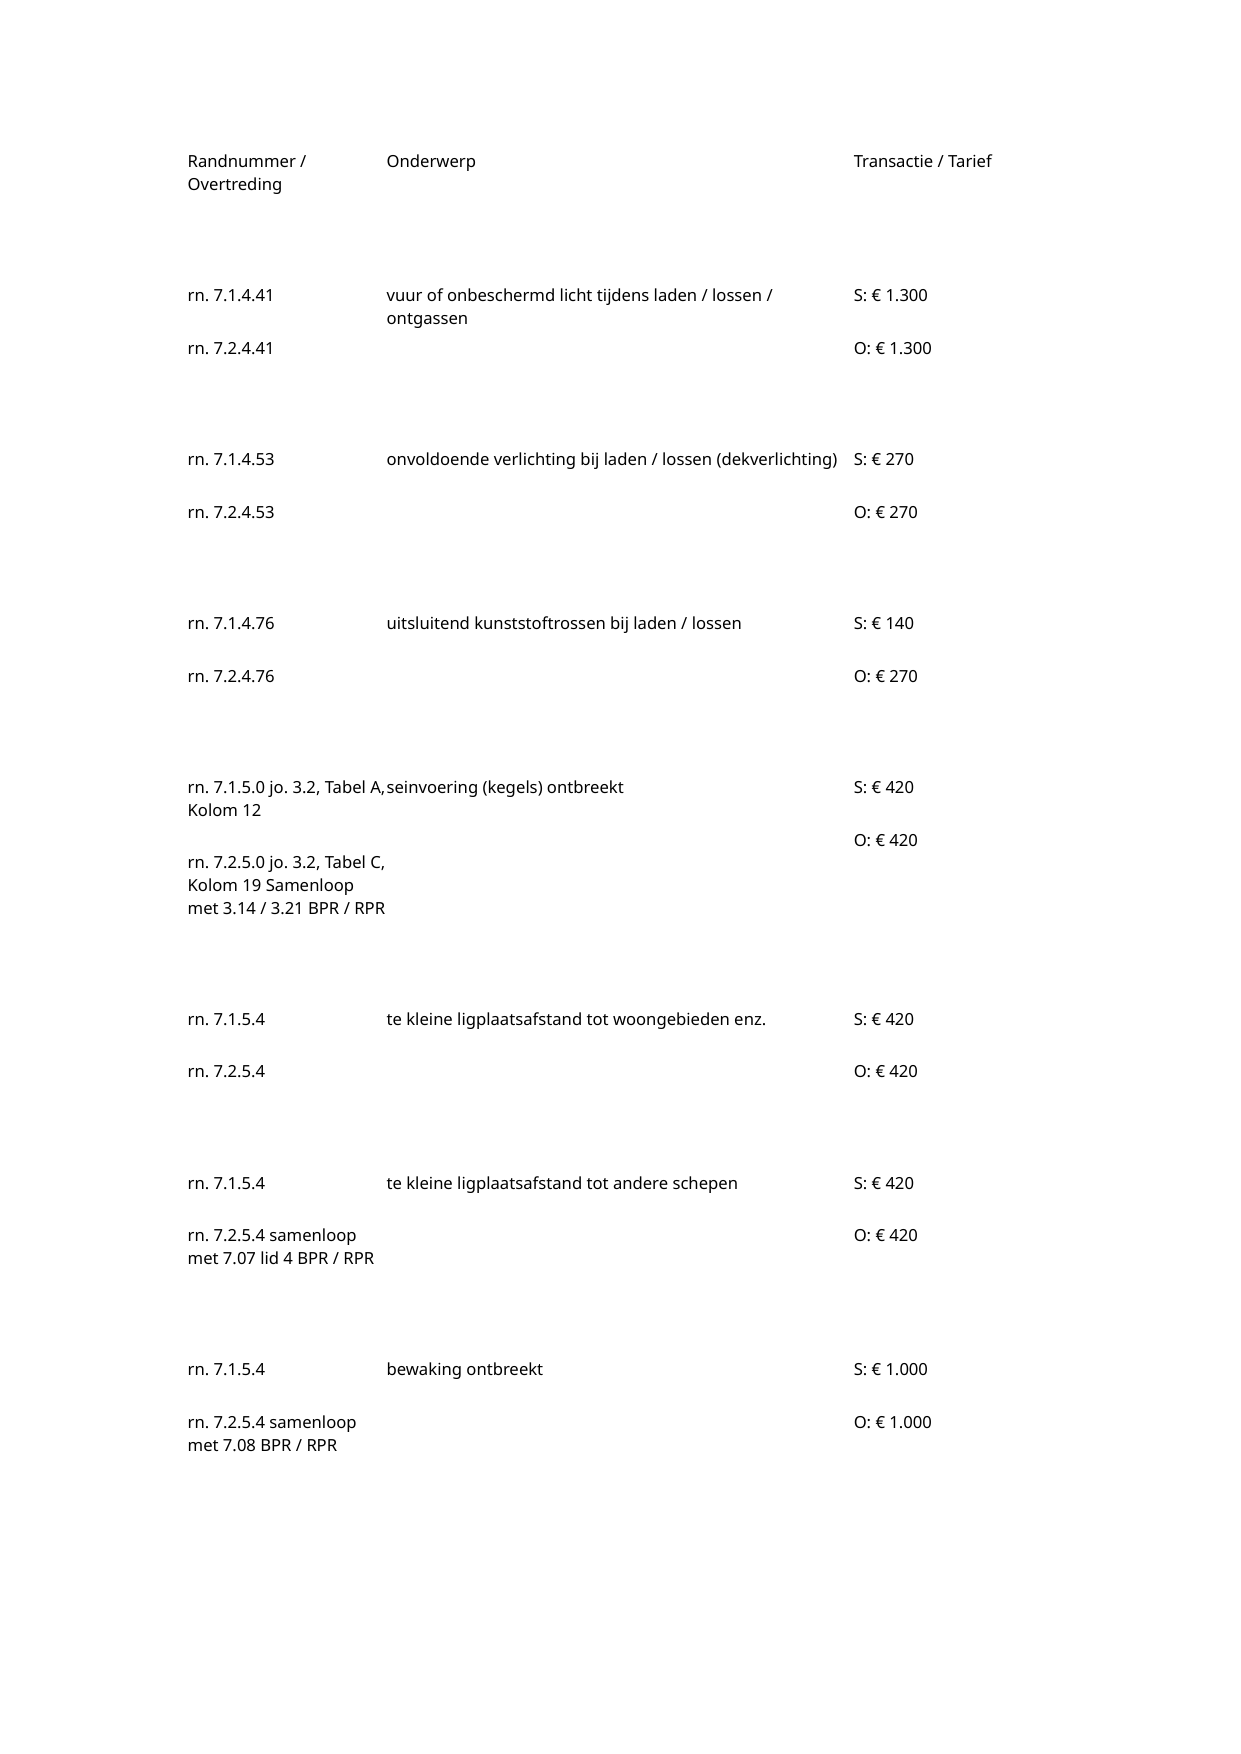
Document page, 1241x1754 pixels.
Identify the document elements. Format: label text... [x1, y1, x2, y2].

table_cell [188, 389, 1053, 448]
table_cell [188, 1299, 1053, 1358]
table_cell seinvoering (kegels) ontbreekt [386, 775, 853, 949]
table_cell rn. 7.1.5.4 rn. 7.2.5.4 [188, 1008, 386, 1113]
table_cell S: € 420 O: € 420 [854, 775, 1053, 949]
table_cell te kleine ligplaatsafstand tot woongebieden enz. [386, 1008, 853, 1113]
table_cell uitsluitend kunststoftrossen bij laden / lossen [386, 612, 853, 717]
table_cell [188, 225, 1053, 284]
table_cell rn. 7.1.4.76 rn. 7.2.4.76 [188, 612, 386, 717]
table_cell S: € 1.000 O: € 1.000 [854, 1358, 1053, 1486]
table_cell [188, 717, 1053, 775]
table_cell [188, 1113, 1053, 1171]
table_cell rn. 7.1.5.4 rn. 7.2.5.4 samenloop met 7.08 BPR / RPR [188, 1358, 386, 1486]
table_header Transactie / Tarief [854, 150, 1053, 225]
table_cell rn. 7.1.5.4 rn. 7.2.5.4 samenloop met 7.07 lid 4 BPR / RPR [188, 1171, 386, 1299]
table_cell [188, 949, 1053, 1007]
table_cell S: € 420 O: € 420 [854, 1008, 1053, 1113]
table_header Onderwerp [386, 150, 853, 225]
table_cell S: € 420 O: € 420 [854, 1171, 1053, 1299]
table_header Randnummer / Overtreding [188, 150, 386, 225]
table_cell S: € 270 O: € 270 [854, 448, 1053, 553]
table_cell rn. 7.1.4.53 rn. 7.2.4.53 [188, 448, 386, 553]
table_cell bewaking ontbreekt [386, 1358, 853, 1486]
table_cell S: € 1.300 O: € 1.300 [854, 284, 1053, 389]
table_cell onvoldoende verlichting bij laden / lossen (dekverlichting) [386, 448, 853, 553]
table_cell [188, 553, 1053, 612]
table_cell S: € 140 O: € 270 [854, 612, 1053, 717]
table_cell rn. 7.1.4.41 rn. 7.2.4.41 [188, 284, 386, 389]
table_cell te kleine ligplaatsafstand tot andere schepen [386, 1171, 853, 1299]
table_cell rn. 7.1.5.0 jo. 3.2, Tabel A, Kolom 12 rn. 7.2.5.0 jo. 3.2, Tabel C, Kolom 19 Samenloop met 3.14 / 3.21 BPR / RPR [188, 775, 386, 949]
table_cell vuur of onbeschermd licht tijdens laden / lossen / ontgassen [386, 284, 853, 389]
